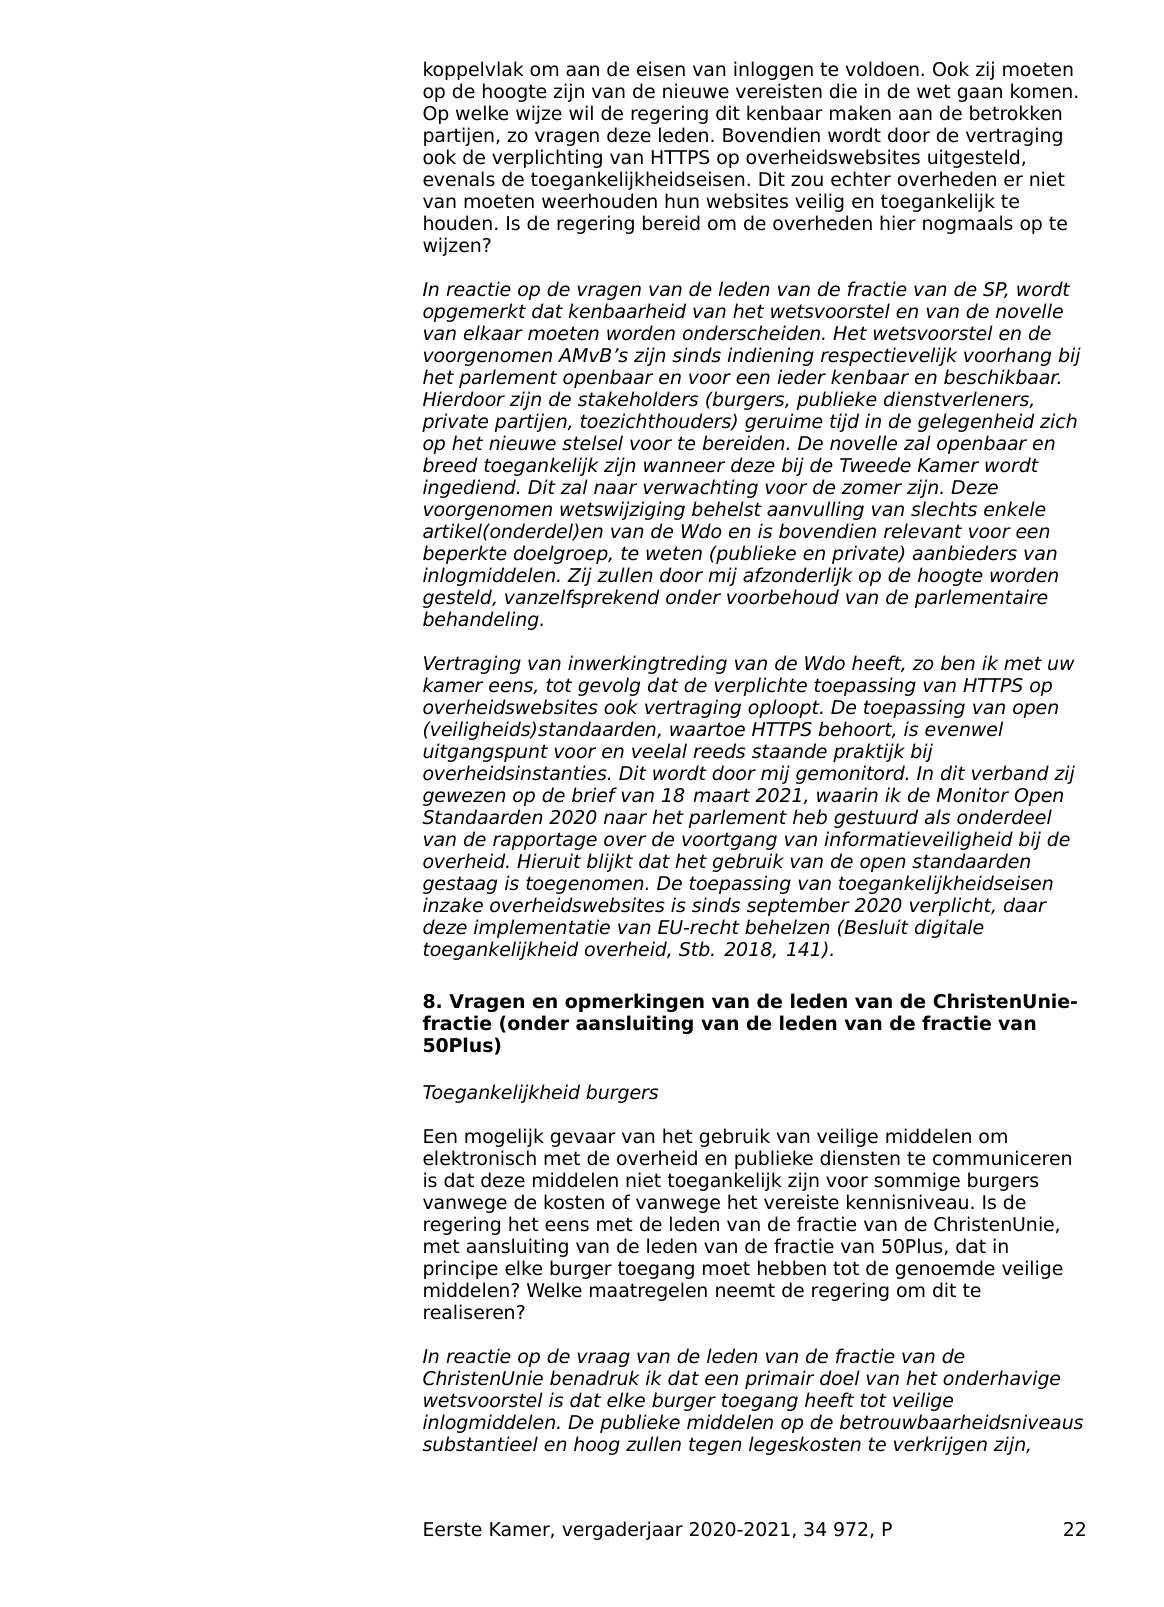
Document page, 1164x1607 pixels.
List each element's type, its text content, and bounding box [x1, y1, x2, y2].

text Een mogelijk gevaar van het gebruik van veilige middelen om elektronisch met de overheid en publieke diensten te communiceren is dat deze middelen niet toegankelijk zijn voor sommige burgers vanwege de kosten of vanwege het vereiste kennisniveau. Is de regering het eens met de leden van de fractie van de ChristenUnie, met aansluiting van de leden van de fractie van 50Plus, dat in principe elke burger toegang moet hebben tot de genoemde veilige middelen? Welke maatregelen neemt de regering om dit te realiseren? [422, 1126, 1087, 1323]
subtitle 8. Vragen en opmerkingen van de leden van de ChristenUnie-fractie (onder aansluiting van de leden van de fractie van 50Plus) [422, 991, 1087, 1057]
text In reactie op de vragen van de leden van de fractie van de SP, wordt opgemerkt dat kenbaarheid van het wetsvoorstel en van de novelle van elkaar moeten worden onderscheiden. Het wetsvoorstel en de voorgenomen AMvB’s zijn sinds indiening respectievelijk voorhang bij het parlement openbaar en voor een ieder kenbaar en beschikbaar. Hierdoor zijn de stakeholders (burgers, publieke dienstverleners, private partijen, toezichthouders) geruime tijd in de gelegenheid zich op het nieuwe stelsel voor te bereiden. De novelle zal openbaar en breed toegankelijk zijn wanneer deze bij de Tweede Kamer wordt ingediend. Dit zal naar verwachting voor de zomer zijn. Deze voorgenomen wetswijziging behelst aanvulling van slechts enkele artikel(onderdel)en van de Wdo en is bovendien relevant voor een beperkte doelgroep, te weten (publieke en private) aanbieders van inlogmiddelen. Zij zullen door mij afzonderlijk op de hoogte worden gesteld, vanzelfsprekend onder voorbehoud van de parlementaire behandeling. [422, 279, 1087, 631]
text koppelvlak om aan de eisen van inloggen te voldoen. Ook zij moeten op de hoogte zijn van de nieuwe vereisten die in de wet gaan komen. Op welke wijze wil de regering dit kenbaar maken aan de betrokken partijen, zo vragen deze leden. Bovendien wordt door de vertraging ook de verplichting van HTTPS op overheidswebsites uitgesteld, evenals de toegankelijkheidseisen. Dit zou echter overheden er niet van moeten weerhouden hun websites veilig en toegankelijk te houden. Is de regering bereid om de overheden hier nogmaals op te wijzen? [422, 59, 1087, 257]
text Vertraging van inwerkingtreding van de Wdo heeft, zo ben ik met uw kamer eens, tot gevolg dat de verplichte toepassing van HTTPS op overheidswebsites ook vertraging oploopt. De toepassing van open (veiligheids)standaarden, waartoe HTTPS behoort, is evenwel uitgangspunt voor en veelal reeds staande praktijk bij overheidsinstanties. Dit wordt door mij gemonitord. In dit verband zij gewezen op de brief van 18 maart 2021, waarin ik de Monitor Open Standaarden 2020 naar het parlement heb gestuurd als onderdeel van de rapportage over de voortgang van informatieveiligheid bij de overheid. Hieruit blijkt dat het gebruik van de open standaarden gestaag is toegenomen. De toepassing van toegankelijkheidseisen inzake overheidswebsites is sinds september 2020 verplicht, daar deze implementatie van EU-recht behelzen (Besluit digitale toegankelijkheid overheid, Stb. 2018, 141). [422, 653, 1087, 961]
subtitle Toegankelijkheid burgers [422, 1082, 1087, 1103]
text In reactie op de vraag van de leden van de fractie van de ChristenUnie benadruk ik dat een primair doel van het onderhavige wetsvoorstel is dat elke burger toegang heeft tot veilige inlogmiddelen. De publieke middelen op de betrouwbaarheidsniveaus substantieel en hoog zullen tegen legeskosten te verkrijgen zijn, [422, 1346, 1087, 1456]
